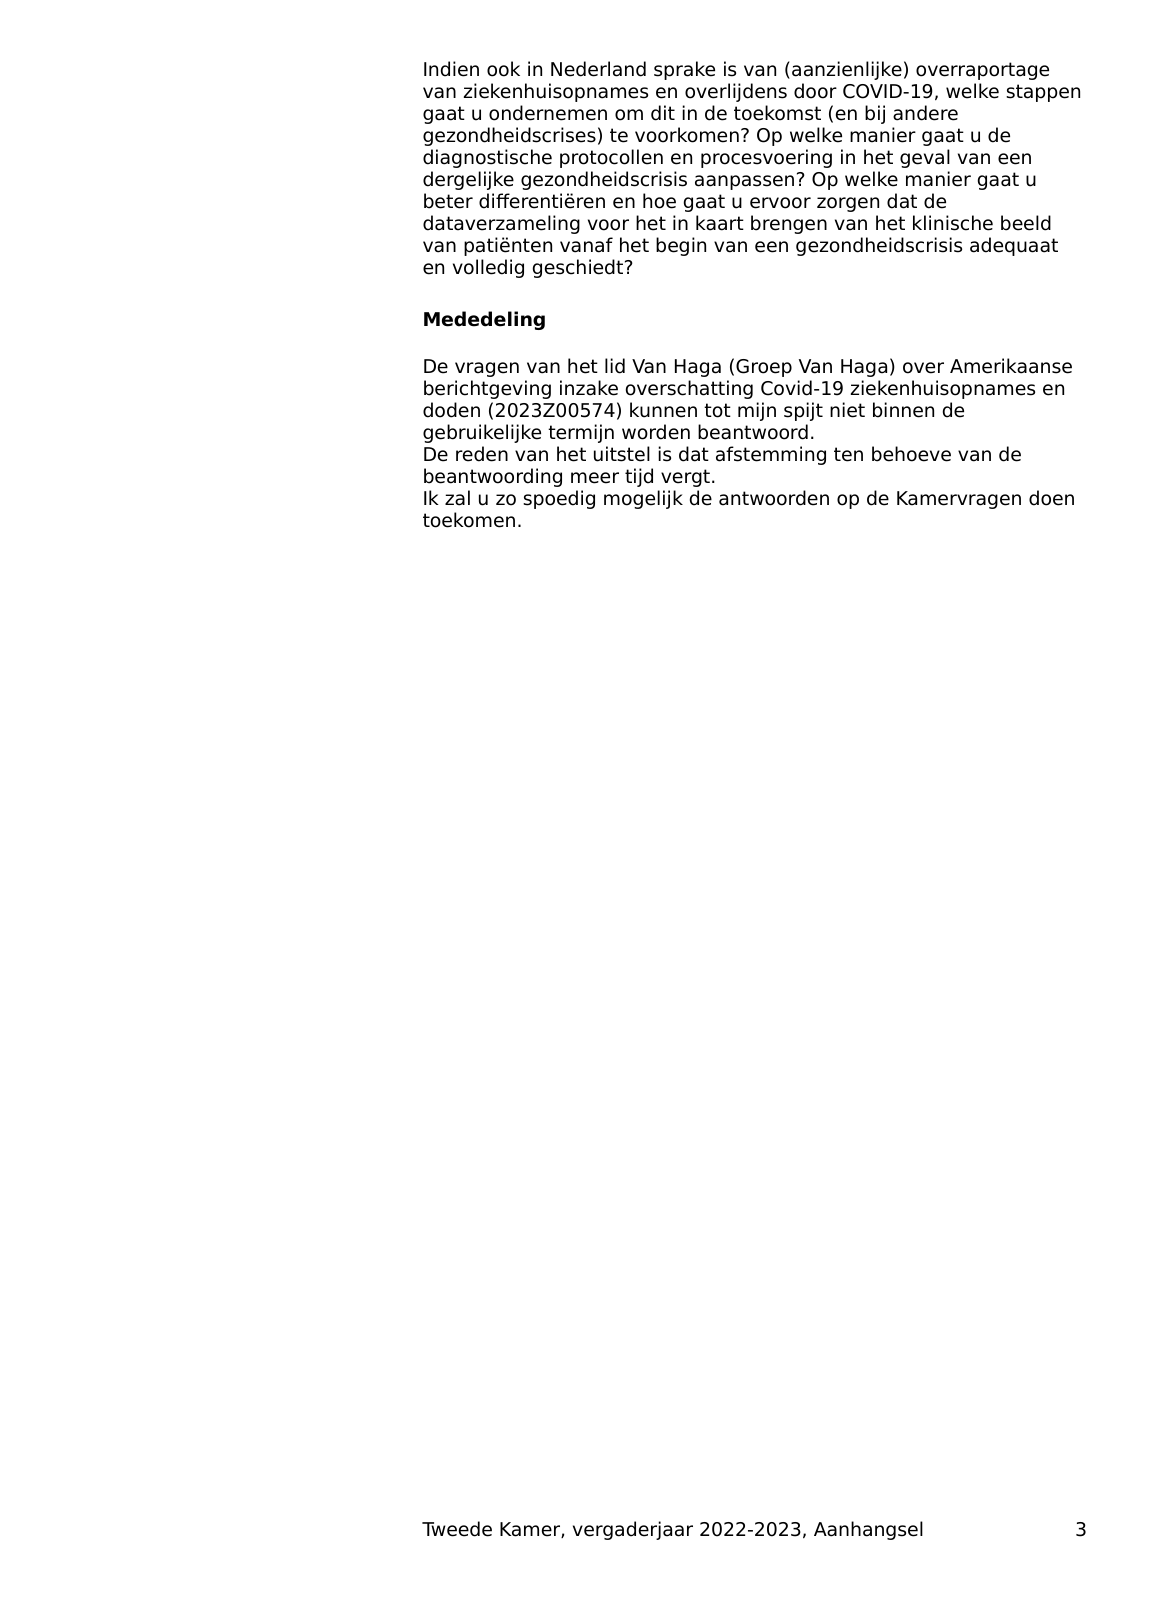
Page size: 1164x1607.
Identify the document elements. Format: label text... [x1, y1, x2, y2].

text De reden van het uitstel is dat afstemming ten behoeve van de beantwoording meer tijd vergt. [422, 444, 1087, 488]
subtitle Mededeling [422, 309, 1087, 331]
text Ik zal u zo spoedig mogelijk de antwoorden op de Kamervragen doen toekomen. [422, 488, 1087, 532]
text Indien ook in Nederland sprake is van (aanzienlijke) overraportage van ziekenhuisopnames en overlijdens door COVID-19, welke stappen gaat u ondernemen om dit in de toekomst (en bij andere gezondheidscrises) te voorkomen? Op welke manier gaat u de diagnostische protocollen en procesvoering in het geval van een dergelijke gezondheidscrisis aanpassen? Op welke manier gaat u beter differentiëren en hoe gaat u ervoor zorgen dat de dataverzameling voor het in kaart brengen van het klinische beeld van patiënten vanaf het begin van een gezondheidscrisis adequaat en volledig geschiedt? [422, 59, 1087, 279]
text De vragen van het lid Van Haga (Groep Van Haga) over Amerikaanse berichtgeving inzake overschatting Covid-19 ziekenhuisopnames en doden (2023Z00574) kunnen tot mijn spijt niet binnen de gebruikelijke termijn worden beantwoord. [422, 356, 1087, 444]
